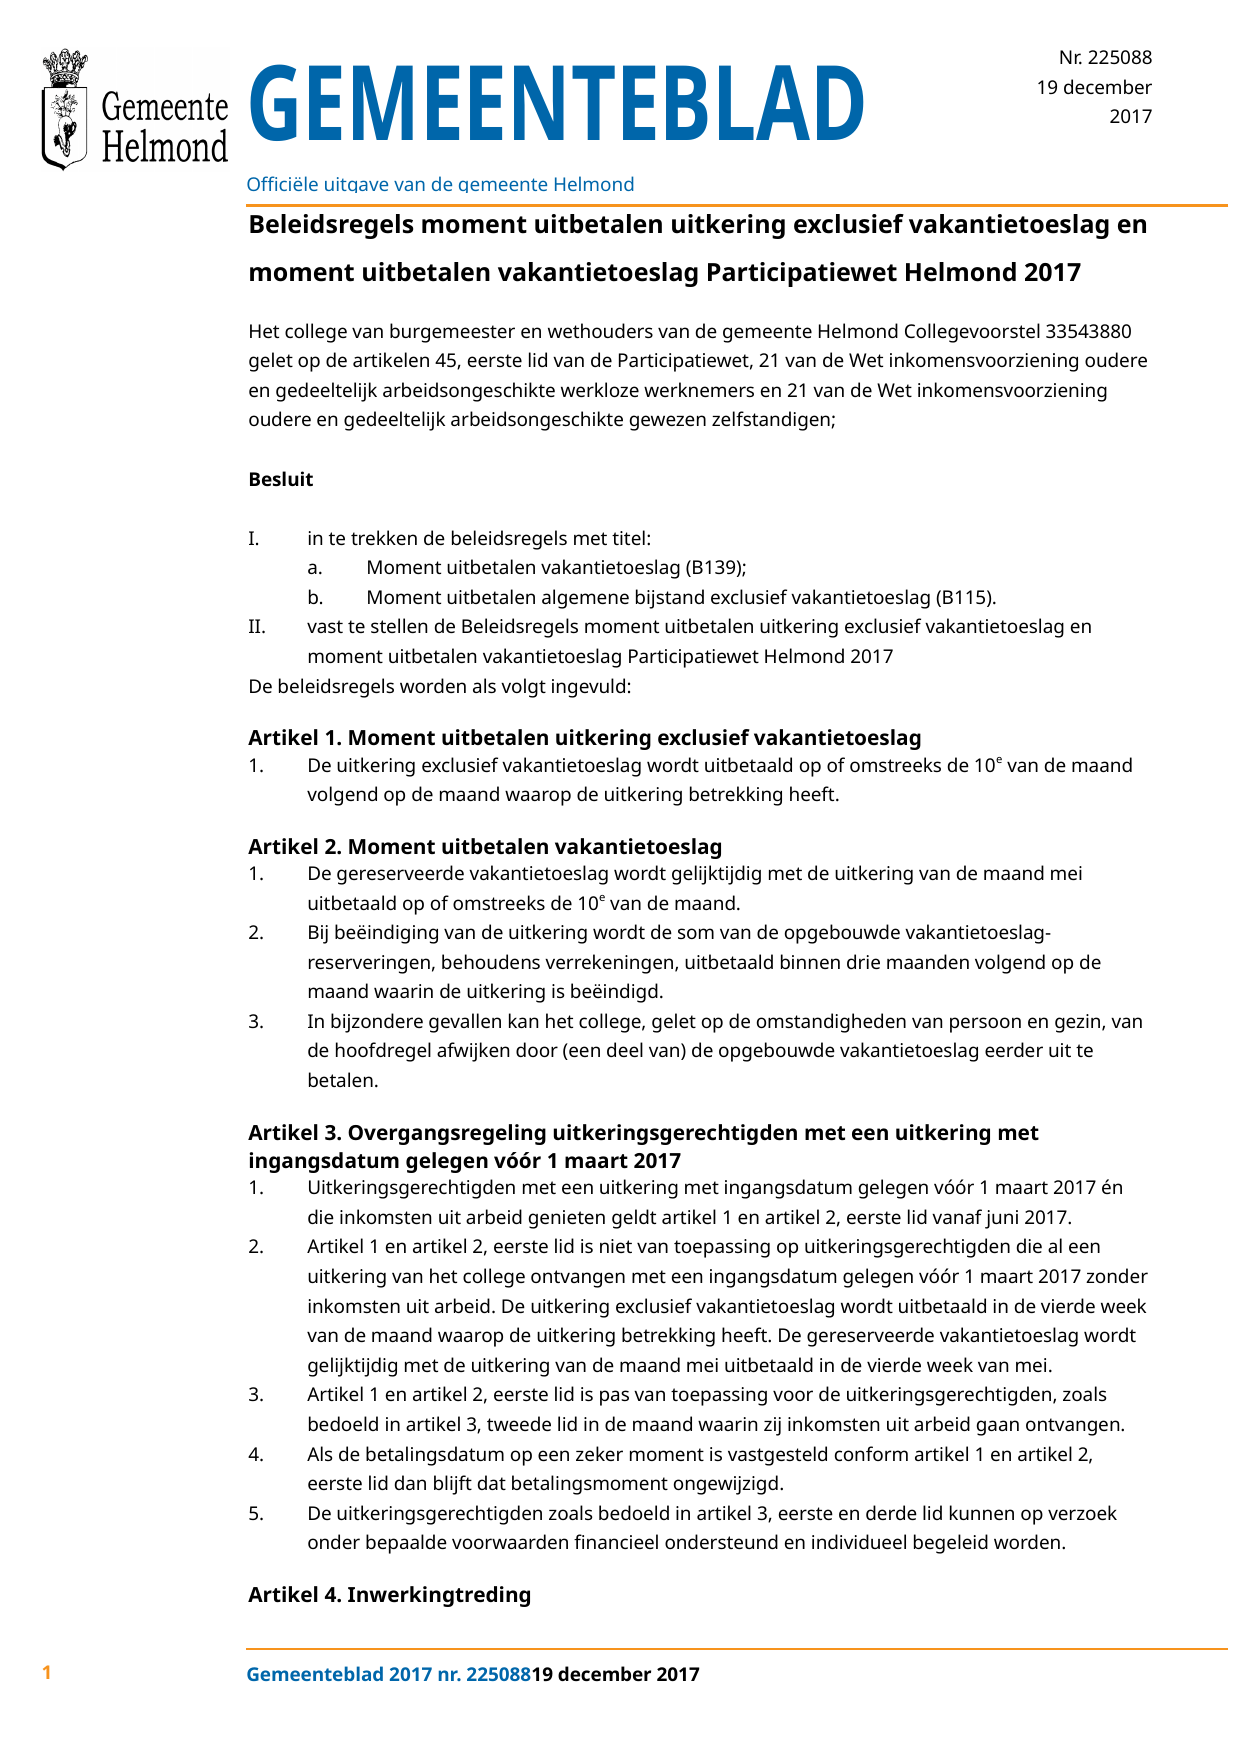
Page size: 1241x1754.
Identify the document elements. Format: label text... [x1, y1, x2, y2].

list Bij beëindiging van de uitkering wordt de som van de opgebouwde vakantietoeslag-reserveringen, behoudens verrekeningen, uitbetaald binnen drie maanden volgend op de maand waarin de uitkering is beëindigd. [248, 919, 1152, 1004]
list vast te stellen de Beleidsregels moment uitbetalen uitkering exclusief vakantietoeslag en moment uitbetalen vakantietoeslag Participatiewet Helmond 2017 [248, 614, 1152, 669]
list In bijzondere gevallen kan het college, gelet op de omstandigheden van persoon en gezin, van de hoofdregel afwijken door (een deel van) de opgebouwde vakantietoeslag eerder uit te betalen. [248, 1008, 1152, 1093]
text Besluit [248, 466, 1152, 492]
list De uitkering exclusief vakantietoeslag wordt uitbetaald op of omstreeks de 10e van de maand volgend op de maand waarop de uitkering betrekking heeft. [248, 752, 1152, 807]
text Artikel 1. Moment uitbetalen uitkering exclusief vakantietoeslag [248, 723, 1152, 752]
list De gereserveerde vakantietoeslag wordt gelijktijdig met de uitkering van de maand mei uitbetaald op of omstreeks de 10e van de maand. [248, 860, 1152, 916]
text Artikel 3. Overgangsregeling uitkeringsgerechtigden met een uitkering met ingangsdatum gelegen vóór 1 maart 2017 [248, 1118, 1152, 1174]
list in te trekken de beleidsregels met titel: [248, 525, 1152, 551]
list Als de betalingsdatum op een zeker moment is vastgesteld conform artikel 1 en artikel 2, eerste lid dan blijft dat betalingsmoment ongewijzigd. [248, 1441, 1152, 1496]
list Artikel 1 en artikel 2, eerste lid is pas van toepassing voor de uitkeringsgerechtigden, zoals bedoeld in artikel 3, tweede lid in de maand waarin zij inkomsten uit arbeid gaan ontvangen. [248, 1382, 1152, 1437]
text Het college van burgemeester en wethouders van de gemeente Helmond Collegevoorstel 33543880 [248, 318, 1152, 344]
list De uitkeringsgerechtigden zoals bedoeld in artikel 3, eerste en derde lid kunnen op verzoek onder bepaalde voorwaarden financieel ondersteund en individueel begeleid worden. [248, 1500, 1152, 1555]
text Artikel 2. Moment uitbetalen vakantietoeslag [248, 832, 1152, 860]
list Moment uitbetalen algemene bijstand exclusief vakantietoeslag (B115). [307, 584, 1152, 610]
picture [41, 47, 231, 172]
list Artikel 1 en artikel 2, eerste lid is niet van toepassing op uitkeringsgerechtigden die al een uitkering van het college ontvangen met een ingangsdatum gelegen vóór 1 maart 2017 zonder inkomsten uit arbeid. De uitkering exclusief vakantietoeslag wordt uitbetaald in de vierde week van de maand waarop de uitkering betrekking heeft. De gereserveerde vakantietoeslag wordt gelijktijdig met de uitkering van de maand mei uitbetaald in de vierde week van mei. [248, 1234, 1152, 1378]
list Uitkeringsgerechtigden met een uitkering met ingangsdatum gelegen vóór 1 maart 2017 én die inkomsten uit arbeid genieten geldt artikel 1 en artikel 2, eerste lid vanaf juni 2017. [248, 1174, 1152, 1230]
text Artikel 4. Inwerkingtreding [248, 1580, 1152, 1608]
text De beleidsregels worden als volgt ingevuld: [248, 673, 1152, 699]
text gelet op de artikelen 45, eerste lid van de Participatiewet, 21 van de Wet inkomensvoorziening oudere en gedeeltelijk arbeidsongeschikte werkloze werknemers en 21 van de Wet inkomensvoorziening oudere en gedeeltelijk arbeidsongeschikte gewezen zelfstandigen; [248, 347, 1152, 432]
list Moment uitbetalen vakantietoeslag (B139); [307, 554, 1152, 580]
text Beleidsregels moment uitbetalen uitkering exclusief vakantietoeslag en moment uitbetalen vakantietoeslag Participatiewet Helmond 2017 [248, 207, 1152, 288]
